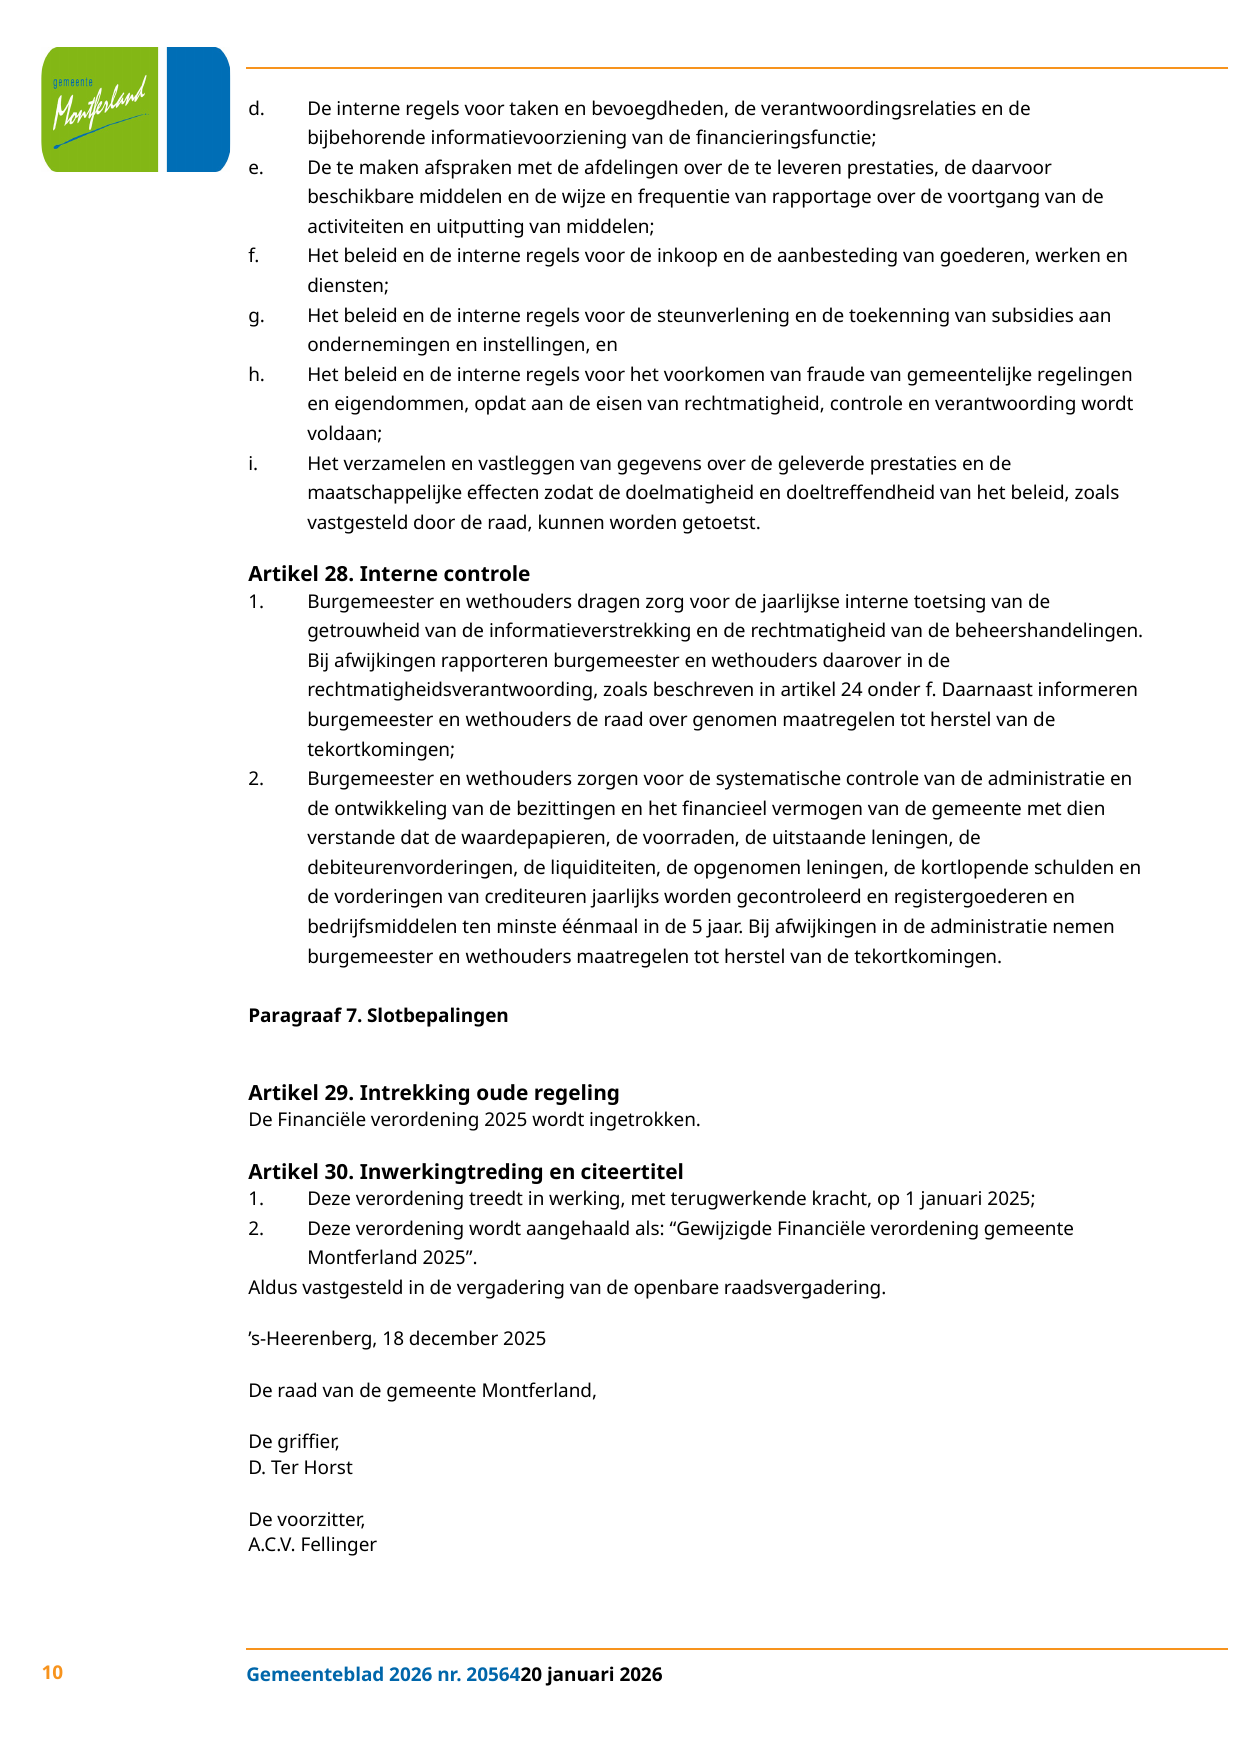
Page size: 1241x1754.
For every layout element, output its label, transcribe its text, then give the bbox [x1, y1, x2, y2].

list Deze verordening treedt in werking, met terugwerkende kracht, op 1 januari 2025; [248, 1185, 1152, 1211]
list Deze verordening wordt aangehaald als: “Gewijzigde Financiële verordening gemeente Montferland 2025”. [248, 1215, 1152, 1270]
text Artikel 30. Inwerkingtreding en citeertitel [248, 1157, 1152, 1185]
text Paragraaf 7. Slotbepalingen [248, 1002, 1152, 1028]
text De voorzitter, [248, 1506, 1152, 1531]
text A.C.V. Fellinger [248, 1531, 1152, 1557]
list Het beleid en de interne regels voor de inkoop en de aanbesteding van goederen, werken en diensten; [248, 243, 1152, 298]
list Het verzamelen en vastleggen van gegevens over de geleverde prestaties en de maatschappelijke effecten zodat de doelmatigheid en doeltreffendheid van het beleid, zoals vastgesteld door de raad, kunnen worden getoetst. [248, 450, 1152, 535]
list Het beleid en de interne regels voor de steunverlening en de toekenning van subsidies aan ondernemingen en instellingen, en [248, 302, 1152, 357]
text Artikel 28. Interne controle [248, 559, 1152, 588]
text Artikel 29. Intrekking oude regeling [248, 1078, 1152, 1107]
text ’s-Heerenberg, 18 december 2025 [248, 1326, 1152, 1351]
list Het beleid en de interne regels voor het voorkomen van fraude van gemeentelijke regelingen en eigendommen, opdat aan de eisen van rechtmatigheid, controle en verantwoording wordt voldaan; [248, 361, 1152, 446]
text De griffier, [248, 1428, 1152, 1454]
text D. Ter Horst [248, 1454, 1152, 1480]
list De te maken afspraken met de afdelingen over de te leveren prestaties, de daarvoor beschikbare middelen en de wijze en frequentie van rapportage over de voortgang van de activiteiten en uitputting van middelen; [248, 154, 1152, 239]
text De raad van de gemeente Montferland, [248, 1377, 1152, 1403]
text Aldus vastgesteld in de vergadering van de openbare raadsvergadering. [248, 1274, 1152, 1300]
list Burgemeester en wethouders zorgen voor de systematische controle van de administratie en de ontwikkeling van de bezittingen en het financieel vermogen van de gemeente met dien verstande dat de waardepapieren, de voorraden, de uitstaande leningen, de debiteurenvorderingen, de liquiditeiten, de opgenomen leningen, de kortlopende schulden en de vorderingen van crediteuren jaarlijks worden gecontroleerd en registergoederen en bedrijfsmiddelen ten minste éénmaal in de 5 jaar. Bij afwijkingen in de administratie nemen burgemeester en wethouders maatregelen tot herstel van de tekortkomingen. [248, 765, 1152, 968]
text De Financiële verordening 2025 wordt ingetrokken. [248, 1107, 1152, 1132]
list Burgemeester en wethouders dragen zorg voor de jaarlijkse interne toetsing van de getrouwheid van de informatieverstrekking en de rechtmatigheid van de beheershandelingen. Bij afwijkingen rapporteren burgemeester en wethouders daarover in de rechtmatigheidsverantwoording, zoals beschreven in artikel 24 onder f. Daarnaast informeren burgemeester en wethouders de raad over genomen maatregelen tot herstel van de tekortkomingen; [248, 588, 1152, 761]
picture [41, 47, 231, 172]
list De interne regels voor taken en bevoegdheden, de verantwoordingsrelaties en de bijbehorende informatievoorziening van de financieringsfunctie; [248, 95, 1152, 150]
